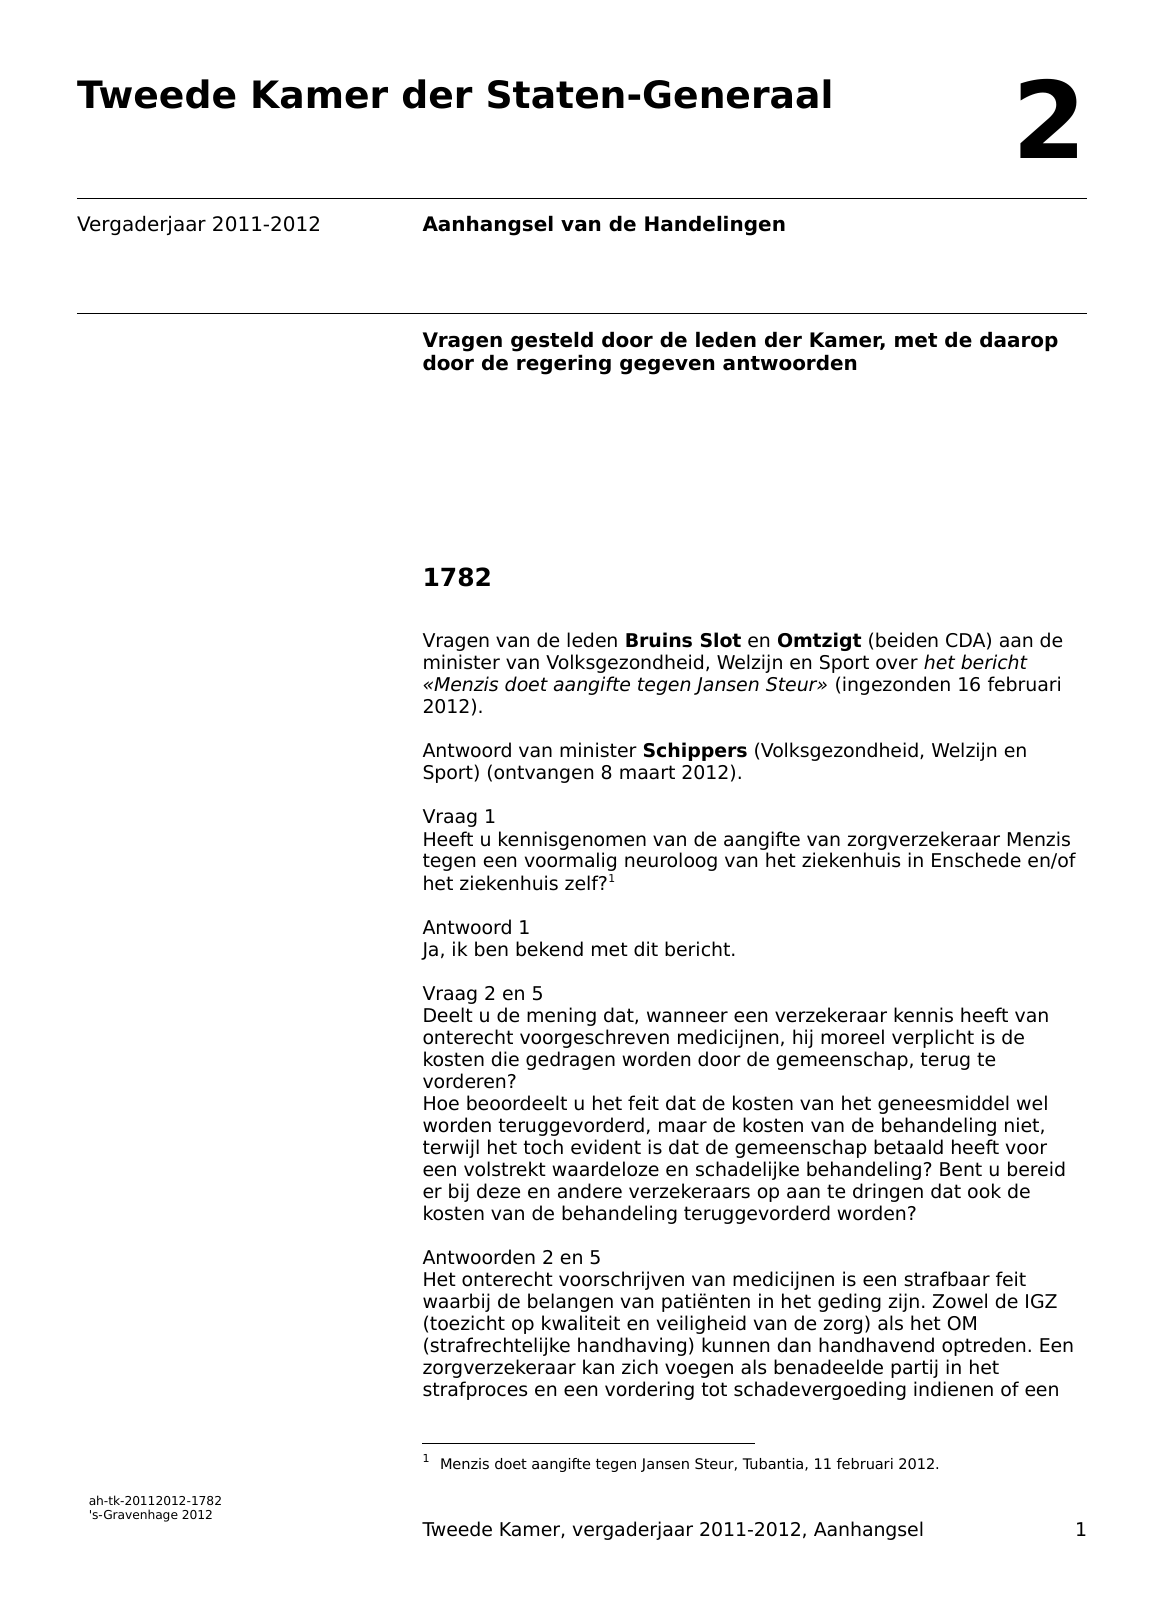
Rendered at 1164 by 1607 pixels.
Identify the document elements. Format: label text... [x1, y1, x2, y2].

text Vraag 2 en 5 [422, 983, 1087, 1005]
text ah-tk-20112012-1782 [88, 1494, 323, 1508]
text Het onterecht voorschrijven van medicijnen is een strafbaar feit waarbij de belangen van patiënten in het geding zijn. Zowel de IGZ (toezicht op kwaliteit en veiligheid van de zorg) als het OM (strafrechtelijke handhaving) kunnen dan handhavend optreden. Een zorgverzekeraar kan zich voegen als benadeelde partij in het strafproces en een vordering tot schadevergoeding indienen of een [422, 1269, 1087, 1401]
text Heeft u kennisgenomen van de aangifte van zorgverzekeraar Menzis tegen een voormalig neuroloog van het ziekenhuis in Enschede en/of het ziekenhuis zelf? [422, 828, 1087, 894]
table_cell [77, 314, 422, 375]
text Antwoord 1 [422, 917, 1087, 938]
text 's-Gravenhage 2012 [88, 1508, 323, 1522]
text Antwoord van minister Schippers (Volksgezondheid, Welzijn en Sport) (ontvangen 8 maart 2012). [422, 740, 1087, 784]
table_cell Aanhangsel van de Handelingen [422, 199, 1087, 313]
table_cell Vergaderjaar 2011-2012 [77, 199, 422, 313]
text Menzis doet aangifte tegen Jansen Steur, Tubantia, 11 februari 2012. [422, 1452, 1087, 1474]
table_header Tweede Kamer der Staten-Generaal [77, 59, 886, 198]
text Vraag 1 [422, 806, 1087, 828]
text 1782 [422, 563, 1087, 592]
table_header 2 [886, 59, 1087, 198]
text Antwoorden 2 en 5 [422, 1247, 1087, 1269]
text Ja, ik ben bekend met dit bericht. [422, 938, 1087, 961]
table_cell Vragen gesteld door de leden der Kamer, met de daarop door de regering gegeven antwoorden [422, 314, 1087, 375]
text Hoe beoordeelt u het feit dat de kosten van het geneesmiddel wel worden teruggevorderd, maar de kosten van de behandeling niet, terwijl het toch evident is dat de gemeenschap betaald heeft voor een volstrekt waardeloze en schadelijke behandeling? Bent u bereid er bij deze en andere verzekeraars op aan te dringen dat ook de kosten van de behandeling teruggevorderd worden? [422, 1093, 1087, 1224]
text Deelt u de mening dat, wanneer een verzekeraar kennis heeft van onterecht voorgeschreven medicijnen, hij moreel verplicht is de kosten die gedragen worden door de gemeenschap, terug te vorderen? [422, 1005, 1087, 1093]
text Vragen van de leden Bruins Slot en Omtzigt (beiden CDA) aan de minister van Volksgezondheid, Welzijn en Sport over het bericht «Menzis doet aangifte tegen Jansen Steur» (ingezonden 16 februari 2012). [422, 630, 1087, 718]
